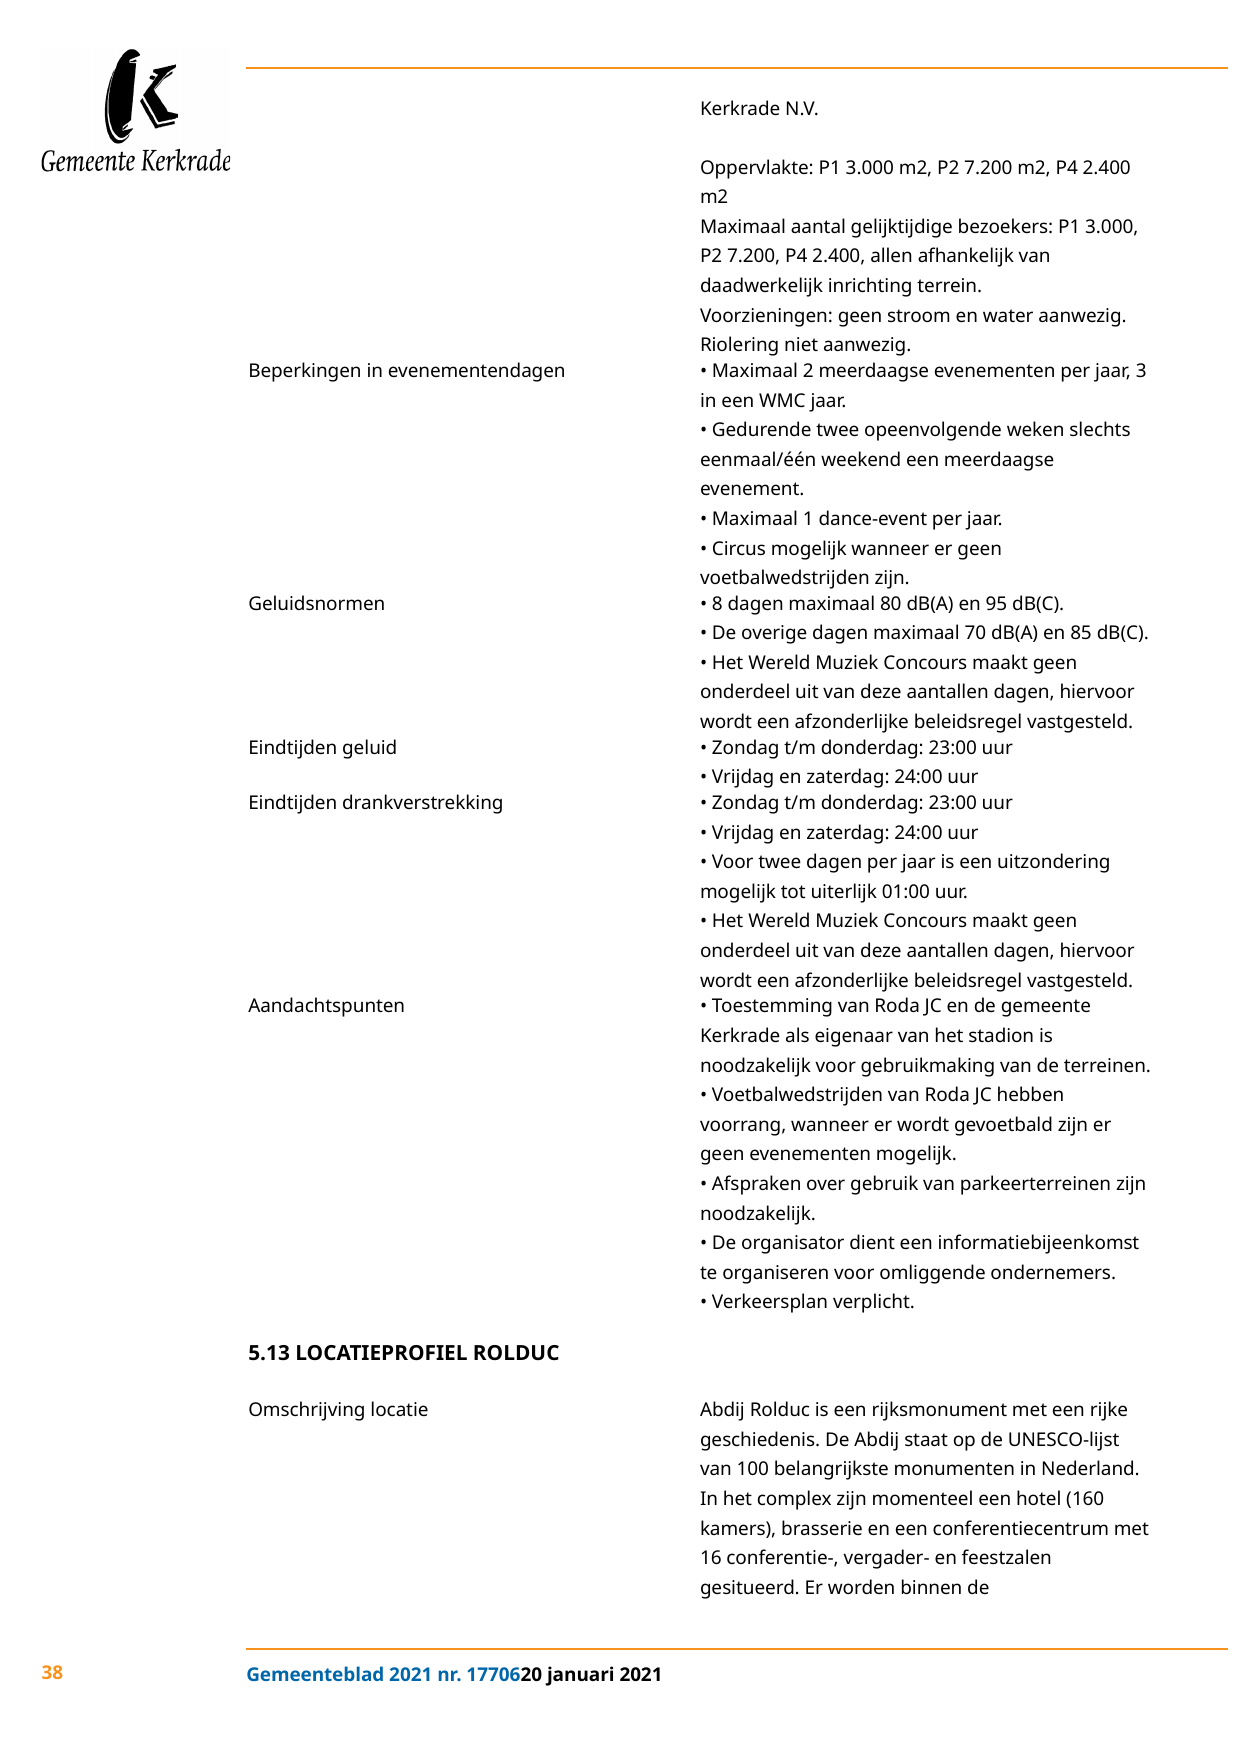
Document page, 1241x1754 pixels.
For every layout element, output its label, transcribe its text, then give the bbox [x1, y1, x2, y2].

table_header Kerkrade N.V. Oppervlakte: P1 3.000 m2, P2 7.200 m2, P4 2.400 m2 Maximaal aantal gelijktijdige bezoekers: P1 3.000, P2 7.200, P4 2.400, allen afhankelijk van daadwerkelijk inrichting terrein. Voorzieningen: geen stroom en water aanwezig. Riolering niet aanwezig. [700, 95, 1152, 357]
table_cell Geluidsnormen [248, 590, 700, 734]
picture [41, 47, 231, 172]
table_cell • Maximaal 2 meerdaagse evenementen per jaar, 3 in een WMC jaar. • Gedurende twee opeenvolgende weken slechts eenmaal/één weekend een meerdaagse evenement. • Maximaal 1 dance-event per jaar. • Circus mogelijk wanneer er geen voetbalwedstrijden zijn. [700, 357, 1152, 590]
table_cell • 8 dagen maximaal 80 dB(A) en 95 dB(C). • De overige dagen maximaal 70 dB(A) en 85 dB(C). • Het Wereld Muziek Concours maakt geen onderdeel uit van deze aantallen dagen, hiervoor wordt een afzonderlijke beleidsregel vastgesteld. [700, 590, 1152, 734]
table_header [248, 95, 700, 357]
table_cell Eindtijden geluid [248, 734, 700, 789]
table_cell • Zondag t/m donderdag: 23:00 uur • Vrijdag en zaterdag: 24:00 uur [700, 734, 1152, 789]
text 5.13 LOCATIEPROFIEL ROLDUC [248, 1338, 1152, 1367]
table_cell • Zondag t/m donderdag: 23:00 uur • Vrijdag en zaterdag: 24:00 uur • Voor twee dagen per jaar is een uitzondering mogelijk tot uiterlijk 01:00 uur. • Het Wereld Muziek Concours maakt geen onderdeel uit van deze aantallen dagen, hiervoor wordt een afzonderlijke beleidsregel vastgesteld. [700, 789, 1152, 993]
table_header Abdij Rolduc is een rijksmonument met een rijke geschiedenis. De Abdij staat op de UNESCO-lijst van 100 belangrijkste monumenten in Nederland. In het complex zijn momenteel een hotel (160 kamers), brasserie en een conferentiecentrum met 16 conferentie-, vergader- en feestzalen gesitueerd. Er worden binnen de [700, 1396, 1152, 1599]
table_cell • Toestemming van Roda JC en de gemeente Kerkrade als eigenaar van het stadion is noodzakelijk voor gebruikmaking van de terreinen. • Voetbalwedstrijden van Roda JC hebben voorrang, wanneer er wordt gevoetbald zijn er geen evenementen mogelijk. • Afspraken over gebruik van parkeerterreinen zijn noodzakelijk. • De organisator dient een informatiebijeenkomst te organiseren voor omliggende ondernemers. • Verkeersplan verplicht. [700, 993, 1152, 1314]
table_cell Eindtijden drankverstrekking [248, 789, 700, 993]
table_cell Beperkingen in evenementendagen [248, 357, 700, 590]
table_header Omschrijving locatie [248, 1396, 700, 1599]
table_cell Aandachtspunten [248, 993, 700, 1314]
